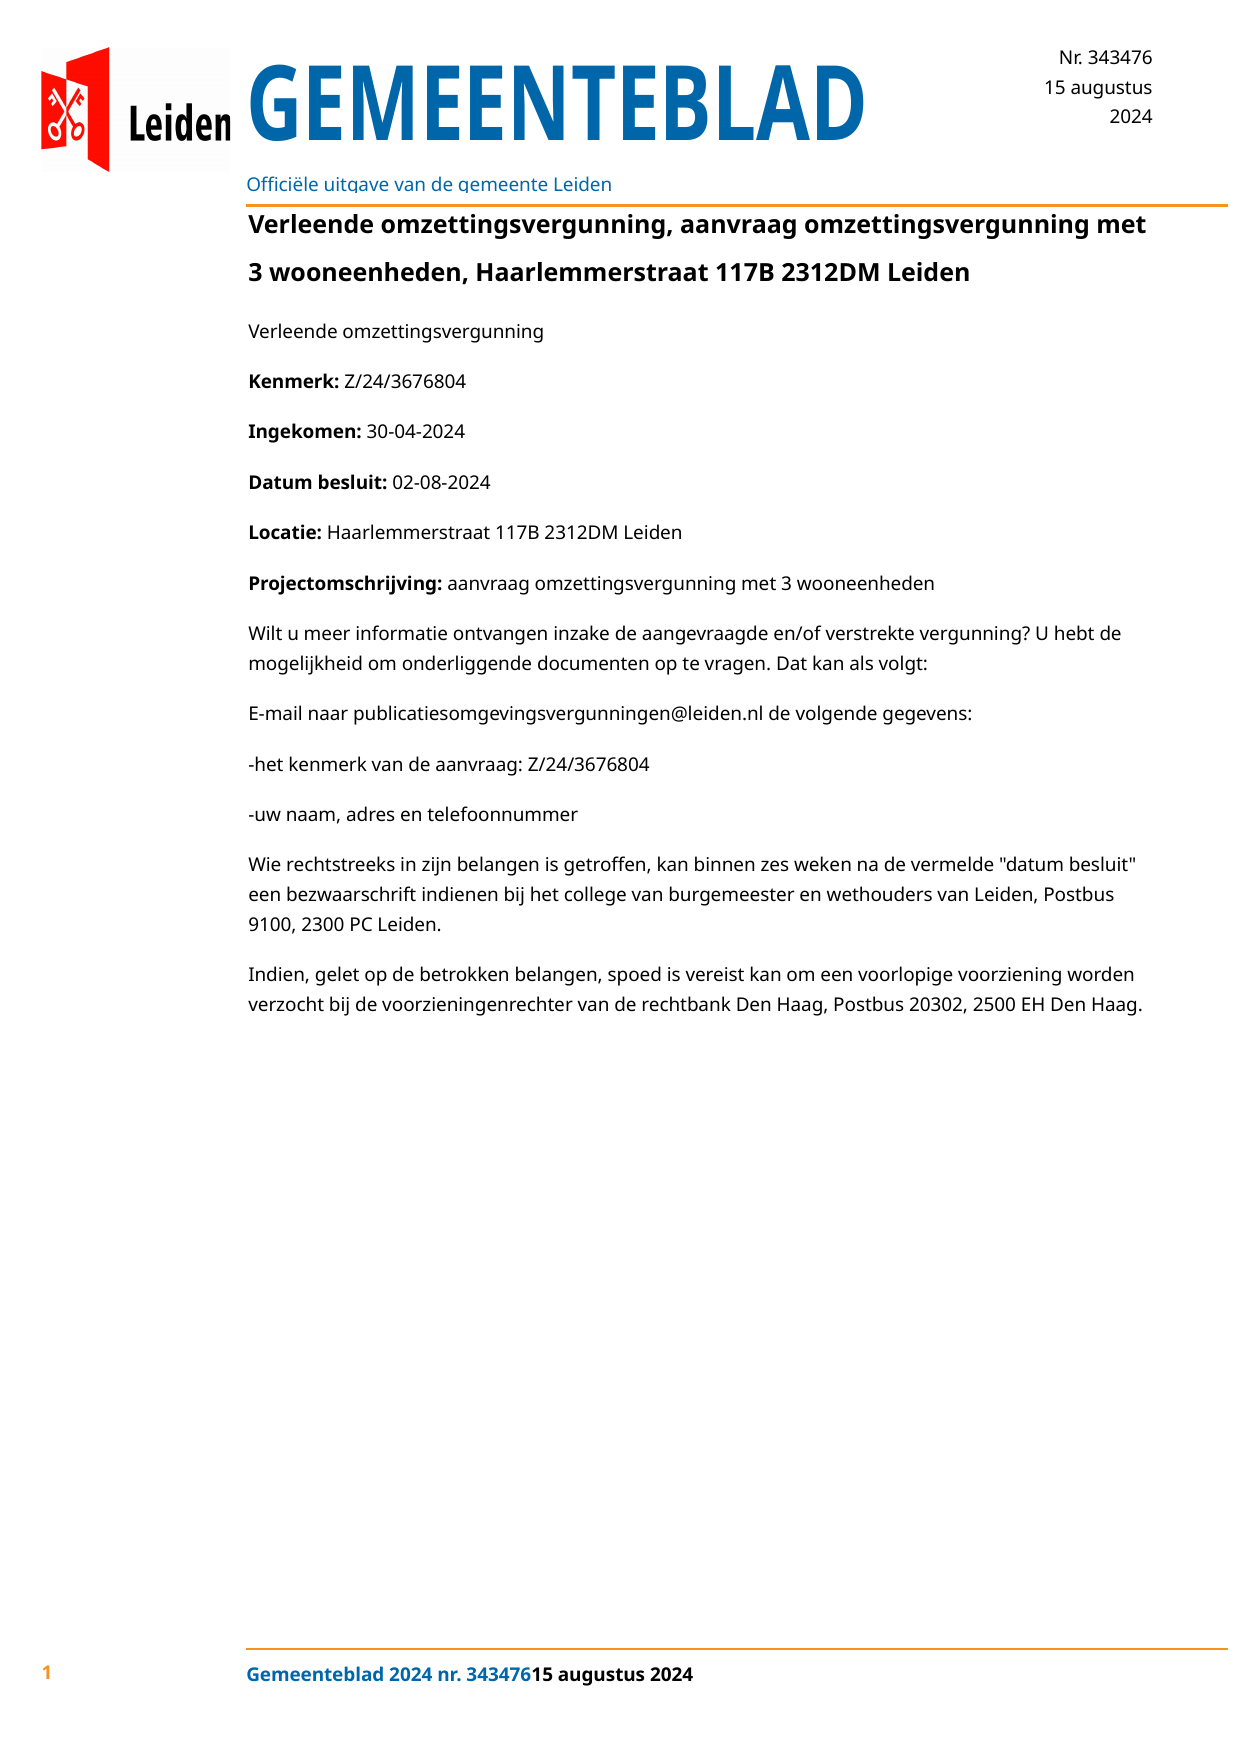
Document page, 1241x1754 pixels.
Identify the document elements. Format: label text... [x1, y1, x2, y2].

text Datum besluit: 02-08-2024 [248, 469, 1152, 495]
text Wie rechtstreeks in zijn belangen is getroffen, kan binnen zes weken na de vermelde "datum besluit" een bezwaarschrift indienen bij het college van burgemeester en wethouders van Leiden, Postbus 9100, 2300 PC Leiden. [248, 852, 1152, 937]
text -uw naam, adres en telefoonnummer [248, 801, 1152, 827]
text Verleende omzettingsvergunning [248, 318, 1152, 344]
picture [41, 47, 231, 172]
text Verleende omzettingsvergunning, aanvraag omzettingsvergunning met 3 wooneenheden, Haarlemmerstraat 117B 2312DM Leiden [248, 207, 1152, 288]
text Wilt u meer informatie ontvangen inzake de aangevraagde en/of verstrekte vergunning? U hebt de mogelijkheid om onderliggende documenten op te vragen. Dat kan als volgt: [248, 620, 1152, 676]
text Indien, gelet op de betrokken belangen, spoed is vereist kan om een voorlopige voorziening worden verzocht bij de voorzieningenrechter van de rechtbank Den Haag, Postbus 20302, 2500 EH Den Haag. [248, 961, 1152, 1017]
text Locatie: Haarlemmerstraat 117B 2312DM Leiden [248, 519, 1152, 545]
text E-mail naar publicatiesomgevingsvergunningen@leiden.nl de volgende gegevens: [248, 700, 1152, 726]
text Kenmerk: Z/24/3676804 [248, 368, 1152, 394]
text Projectomschrijving: aanvraag omzettingsvergunning met 3 wooneenheden [248, 570, 1152, 596]
text Ingekomen: 30-04-2024 [248, 419, 1152, 444]
text -het kenmerk van de aanvraag: Z/24/3676804 [248, 751, 1152, 777]
